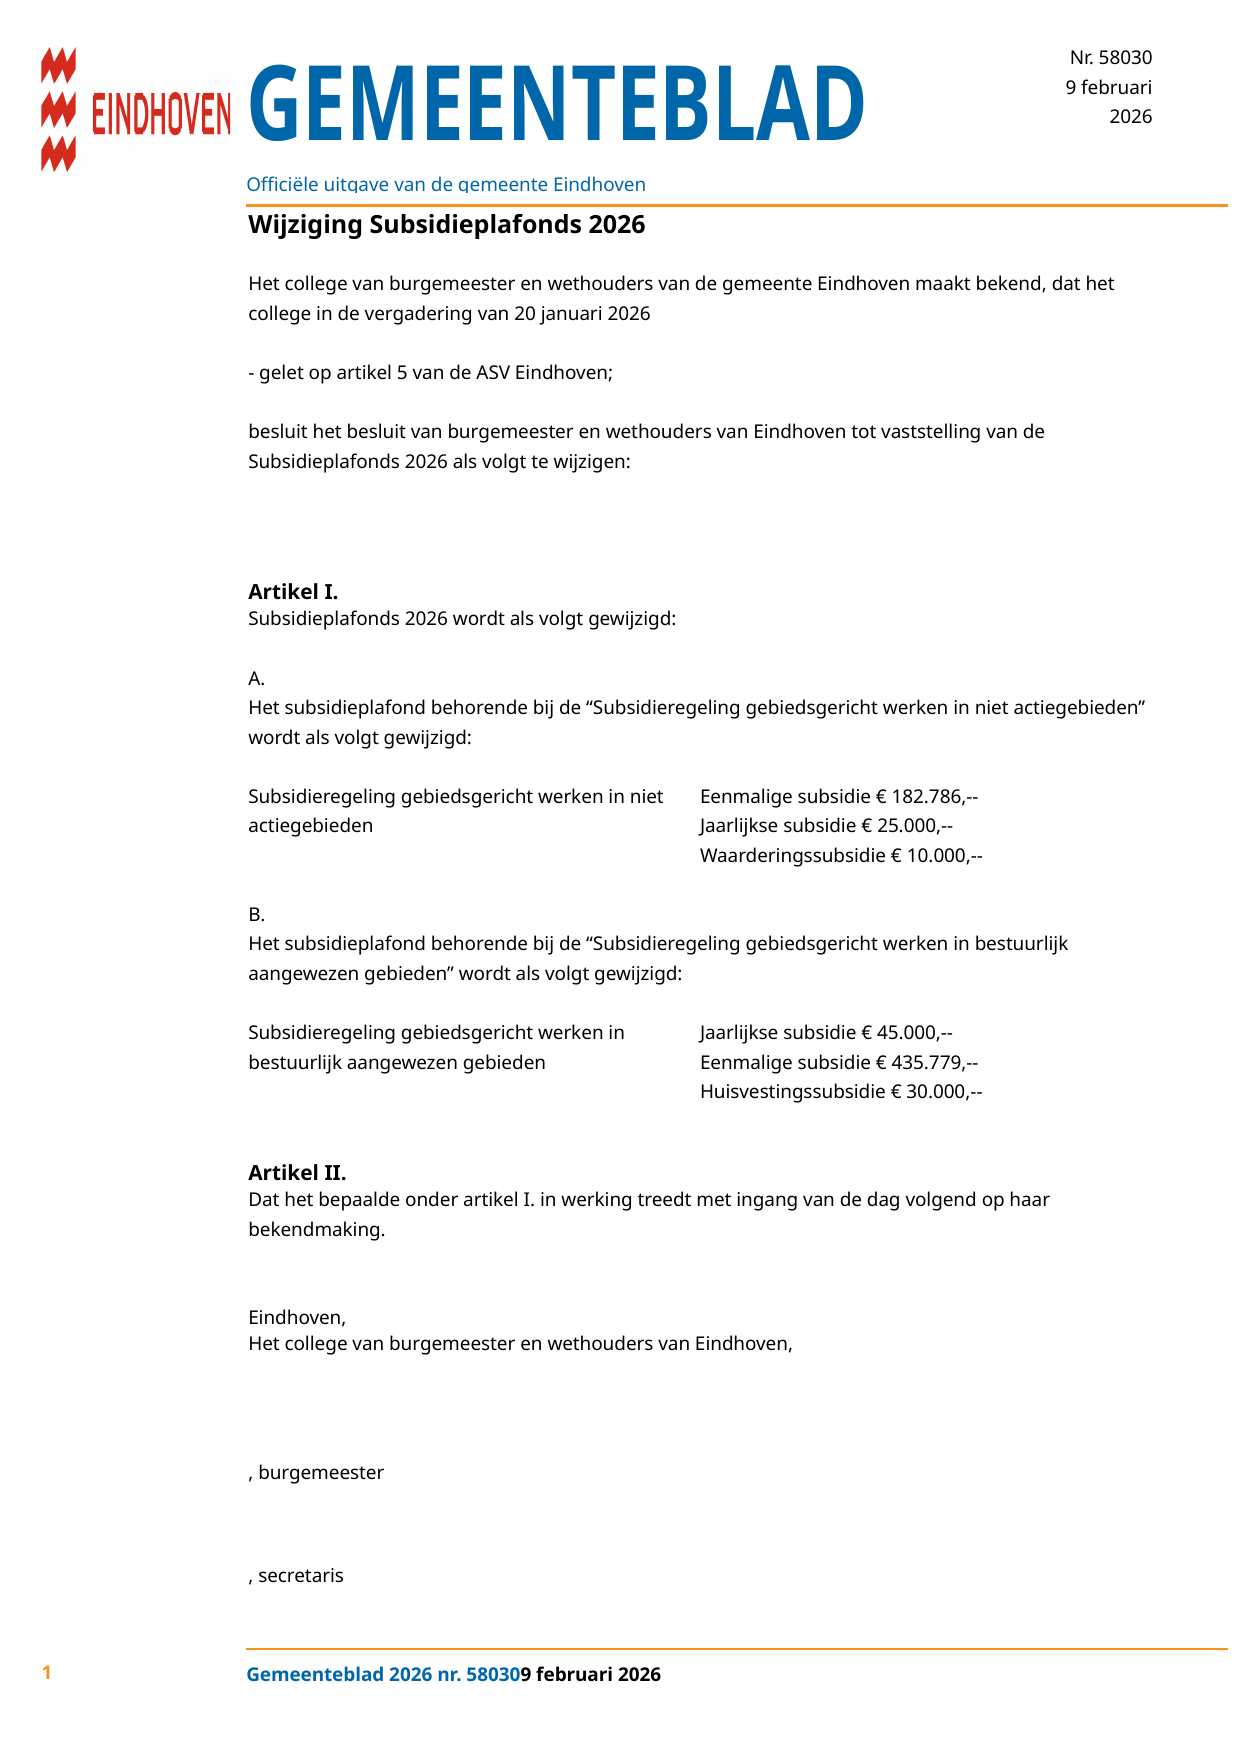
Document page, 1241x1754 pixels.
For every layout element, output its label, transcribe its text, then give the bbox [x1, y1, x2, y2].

text Eindhoven, [248, 1304, 1152, 1330]
text Artikel I. [248, 577, 1152, 606]
text Het subsidieplafond behorende bij de “Subsidieregeling gebiedsgericht werken in niet actiegebieden” wordt als volgt gewijzigd: [248, 694, 1152, 749]
picture [41, 47, 231, 172]
text Subsidieplafonds 2026 wordt als volgt gewijzigd: [248, 606, 1152, 631]
text A. [248, 665, 1152, 690]
text besluit het besluit van burgemeester en wethouders van Eindhoven tot vaststelling van de Subsidieplafonds 2026 als volgt te wijzigen: [248, 418, 1152, 473]
text Het subsidieplafond behorende bij de “Subsidieregeling gebiedsgericht werken in bestuurlijk aangewezen gebieden” wordt als volgt gewijzigd: [248, 930, 1152, 986]
text Het college van burgemeester en wethouders van Eindhoven, [248, 1330, 1152, 1356]
table_header Eenmalige subsidie € 182.786,-- Jaarlijkse subsidie € 25.000,-- Waarderingssubsidie € 10.000,-- [700, 783, 1152, 868]
text Wijziging Subsidieplafonds 2026 [248, 207, 1152, 241]
text Dat het bepaalde onder artikel I. in werking treedt met ingang van de dag volgend op haar bekendmaking. [248, 1186, 1152, 1242]
table_header Subsidieregeling gebiedsgericht werken in bestuurlijk aangewezen gebieden [248, 1019, 700, 1104]
text , burgemeester [248, 1459, 1152, 1485]
table_header Subsidieregeling gebiedsgericht werken in niet actiegebieden [248, 783, 700, 868]
text - gelet op artikel 5 van de ASV Eindhoven; [248, 359, 1152, 385]
table_header Jaarlijkse subsidie € 45.000,-- Eenmalige subsidie € 435.779,-- Huisvestingssubsidie € 30.000,-- [700, 1019, 1152, 1104]
text Het college van burgemeester en wethouders van de gemeente Eindhoven maakt bekend, dat het college in de vergadering van 20 januari 2026 [248, 270, 1152, 326]
text , secretaris [248, 1562, 1152, 1588]
text B. [248, 901, 1152, 927]
text Artikel II. [248, 1158, 1152, 1186]
